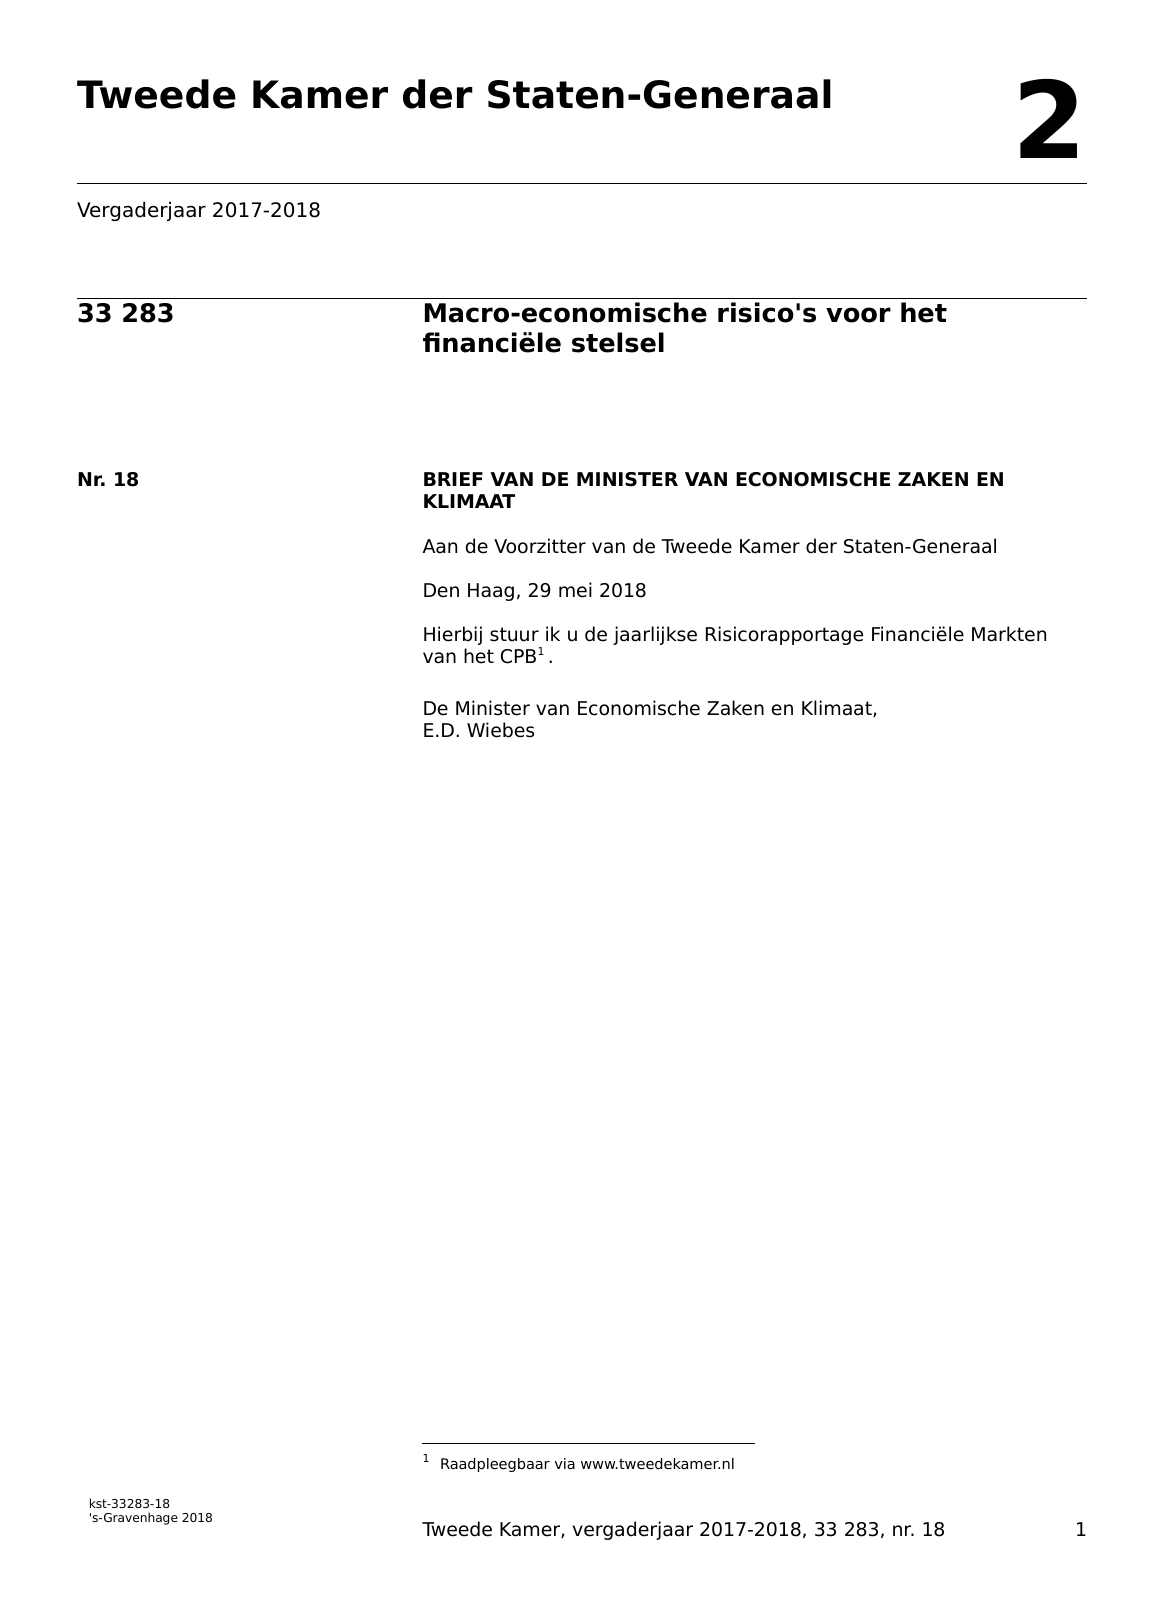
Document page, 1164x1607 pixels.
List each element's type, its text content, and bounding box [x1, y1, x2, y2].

table_header 2 [886, 59, 1087, 183]
subtitle Nr. 18 BRIEF VAN DE MINISTER VAN ECONOMISCHE ZAKEN EN KLIMAAT [77, 469, 1087, 513]
text Den Haag, 29 mei 2018 [422, 580, 1087, 602]
subtitle 33 283 Macro-economische risico's voor het financiële stelsel [77, 299, 1087, 358]
text De Minister van Economische Zaken en Klimaat, E.D. Wiebes [422, 698, 1087, 742]
text kst-33283-18 [88, 1497, 323, 1511]
table_header Tweede Kamer der Staten-Generaal [77, 59, 886, 183]
text Hierbij stuur ik u de jaarlijkse Risicorapportage Financiële Markten van het CPB. [422, 624, 1087, 668]
text Raadpleegbaar via www.tweedekamer.nl [422, 1452, 1087, 1474]
text 's-Gravenhage 2018 [88, 1511, 323, 1525]
table_cell Vergaderjaar 2017-2018 [77, 184, 1087, 298]
text Aan de Voorzitter van de Tweede Kamer der Staten-Generaal [422, 536, 1087, 557]
